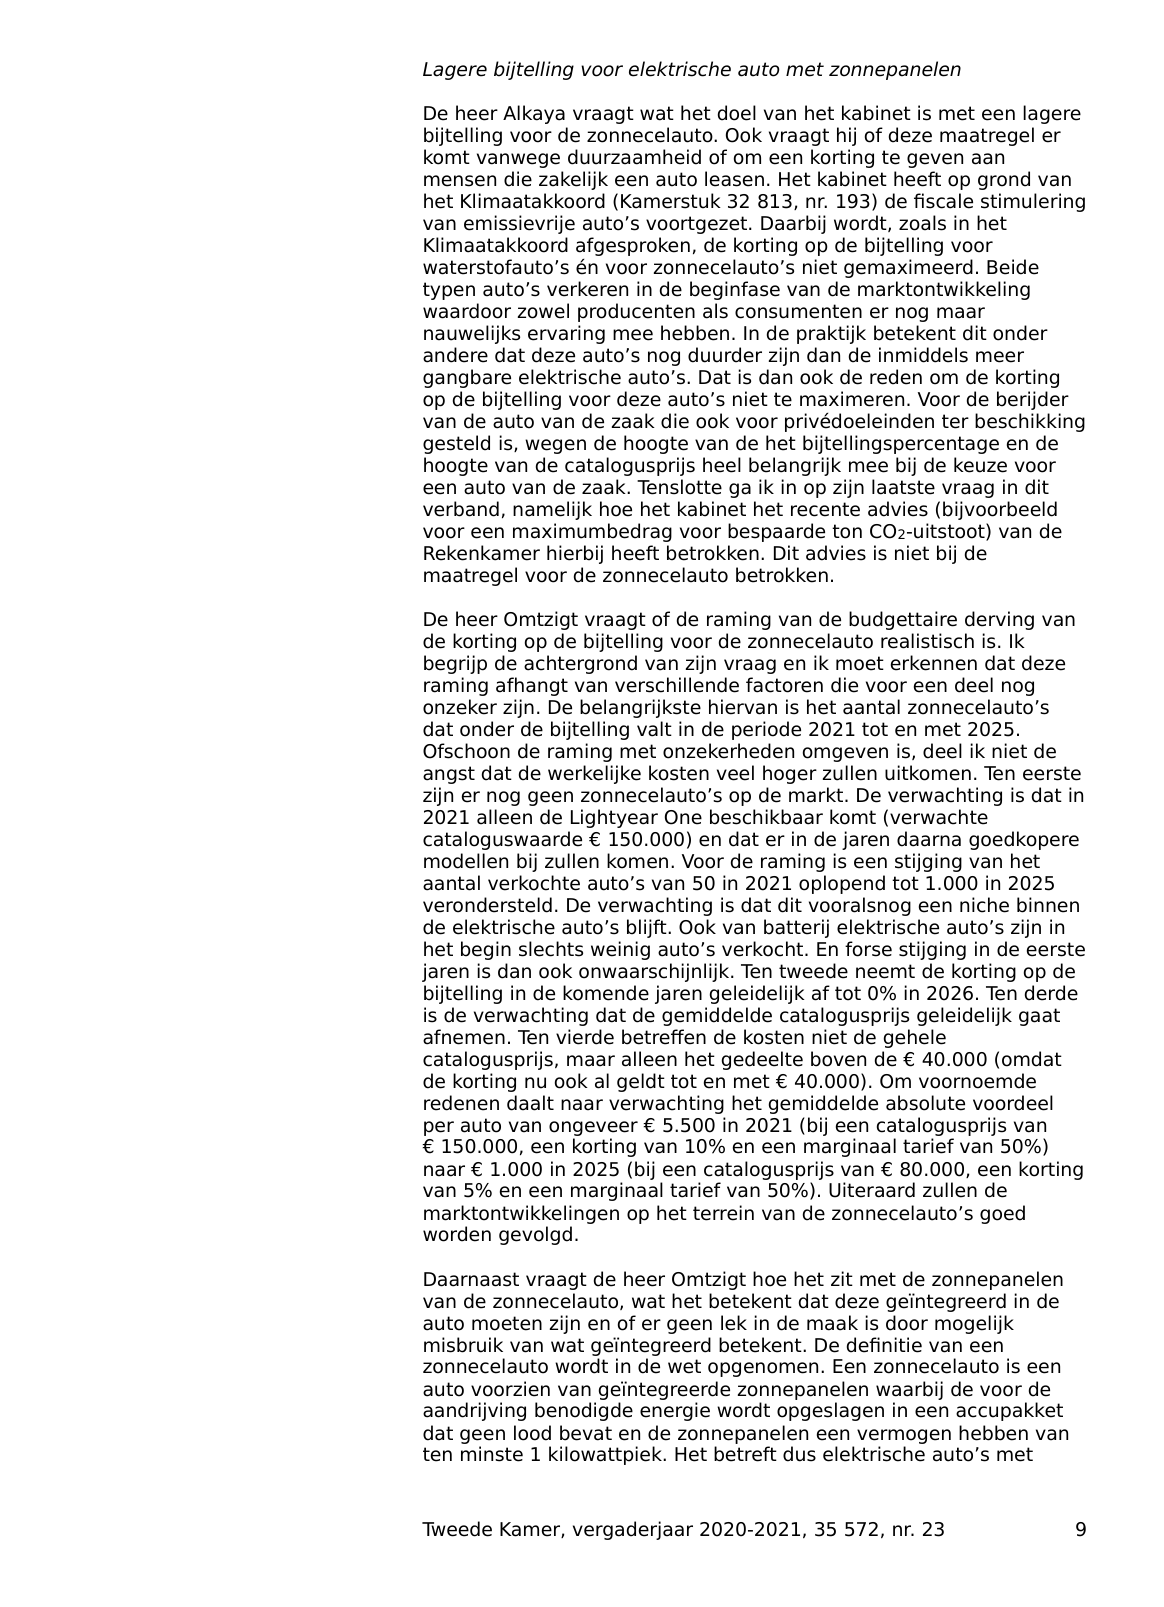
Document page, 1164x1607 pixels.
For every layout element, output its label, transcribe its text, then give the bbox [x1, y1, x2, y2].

text Daarnaast vraagt de heer Omtzigt hoe het zit met de zonnepanelen van de zonnecelauto, wat het betekent dat deze geïntegreerd in de auto moeten zijn en of er geen lek in de maak is door mogelijk misbruik van wat geïntegreerd betekent. De definitie van een zonnecelauto wordt in de wet opgenomen. Een zonnecelauto is een auto voorzien van geïntegreerde zonnepanelen waarbij de voor de aandrijving benodigde energie wordt opgeslagen in een accupakket dat geen lood bevat en de zonnepanelen een vermogen hebben van ten minste 1 kilowattpiek. Het betreft dus elektrische auto’s met [422, 1268, 1087, 1466]
subtitle Lagere bijtelling voor elektrische auto met zonnepanelen [422, 59, 1087, 81]
text De heer Alkaya vraagt wat het doel van het kabinet is met een lagere bijtelling voor de zonnecelauto. Ook vraagt hij of deze maatregel er komt vanwege duurzaamheid of om een korting te geven aan mensen die zakelijk een auto leasen. Het kabinet heeft op grond van het Klimaatakkoord (Kamerstuk 32 813, nr. 193) de fiscale stimulering van emissievrije auto’s voortgezet. Daarbij wordt, zoals in het Klimaatakkoord afgesproken, de korting op de bijtelling voor waterstofauto’s én voor zonnecelauto’s niet gemaximeerd. Beide typen auto’s verkeren in de beginfase van de marktontwikkeling waardoor zowel producenten als consumenten er nog maar nauwelijks ervaring mee hebben. In de praktijk betekent dit onder andere dat deze auto’s nog duurder zijn dan de inmiddels meer gangbare elektrische auto’s. Dat is dan ook de reden om de korting op de bijtelling voor deze auto’s niet te maximeren. Voor de berijder van de auto van de zaak die ook voor privédoeleinden ter beschikking gesteld is, wegen de hoogte van de het bijtellingspercentage en de hoogte van de catalogusprijs heel belangrijk mee bij de keuze voor een auto van de zaak. Tenslotte ga ik in op zijn laatste vraag in dit verband, namelijk hoe het kabinet het recente advies (bijvoorbeeld voor een maximumbedrag voor bespaarde ton CO2-uitstoot) van de Rekenkamer hierbij heeft betrokken. Dit advies is niet bij de maatregel voor de zonnecelauto betrokken. [422, 103, 1087, 587]
text De heer Omtzigt vraagt of de raming van de budgettaire derving van de korting op de bijtelling voor de zonnecelauto realistisch is. Ik begrijp de achtergrond van zijn vraag en ik moet erkennen dat deze raming afhangt van verschillende factoren die voor een deel nog onzeker zijn. De belangrijkste hiervan is het aantal zonnecelauto’s dat onder de bijtelling valt in de periode 2021 tot en met 2025. Ofschoon de raming met onzekerheden omgeven is, deel ik niet de angst dat de werkelijke kosten veel hoger zullen uitkomen. Ten eerste zijn er nog geen zonnecelauto’s op de markt. De verwachting is dat in 2021 alleen de Lightyear One beschikbaar komt (verwachte cataloguswaarde € 150.000) en dat er in de jaren daarna goedkopere modellen bij zullen komen. Voor de raming is een stijging van het aantal verkochte auto’s van 50 in 2021 oplopend tot 1.000 in 2025 verondersteld. De verwachting is dat dit vooralsnog een niche binnen de elektrische auto’s blijft. Ook van batterij elektrische auto’s zijn in het begin slechts weinig auto’s verkocht. En forse stijging in de eerste jaren is dan ook onwaarschijnlijk. Ten tweede neemt de korting op de bijtelling in de komende jaren geleidelijk af tot 0% in 2026. Ten derde is de verwachting dat de gemiddelde catalogusprijs geleidelijk gaat afnemen. Ten vierde betreffen de kosten niet de gehele catalogusprijs, maar alleen het gedeelte boven de € 40.000 (omdat de korting nu ook al geldt tot en met € 40.000). Om voornoemde redenen daalt naar verwachting het gemiddelde absolute voordeel per auto van ongeveer € 5.500 in 2021 (bij een catalogusprijs van € 150.000, een korting van 10% en een marginaal tarief van 50%) naar € 1.000 in 2025 (bij een catalogusprijs van € 80.000, een korting van 5% en een marginaal tarief van 50%). Uiteraard zullen de marktontwikkelingen op het terrein van de zonnecelauto’s goed worden gevolgd. [422, 609, 1087, 1246]
